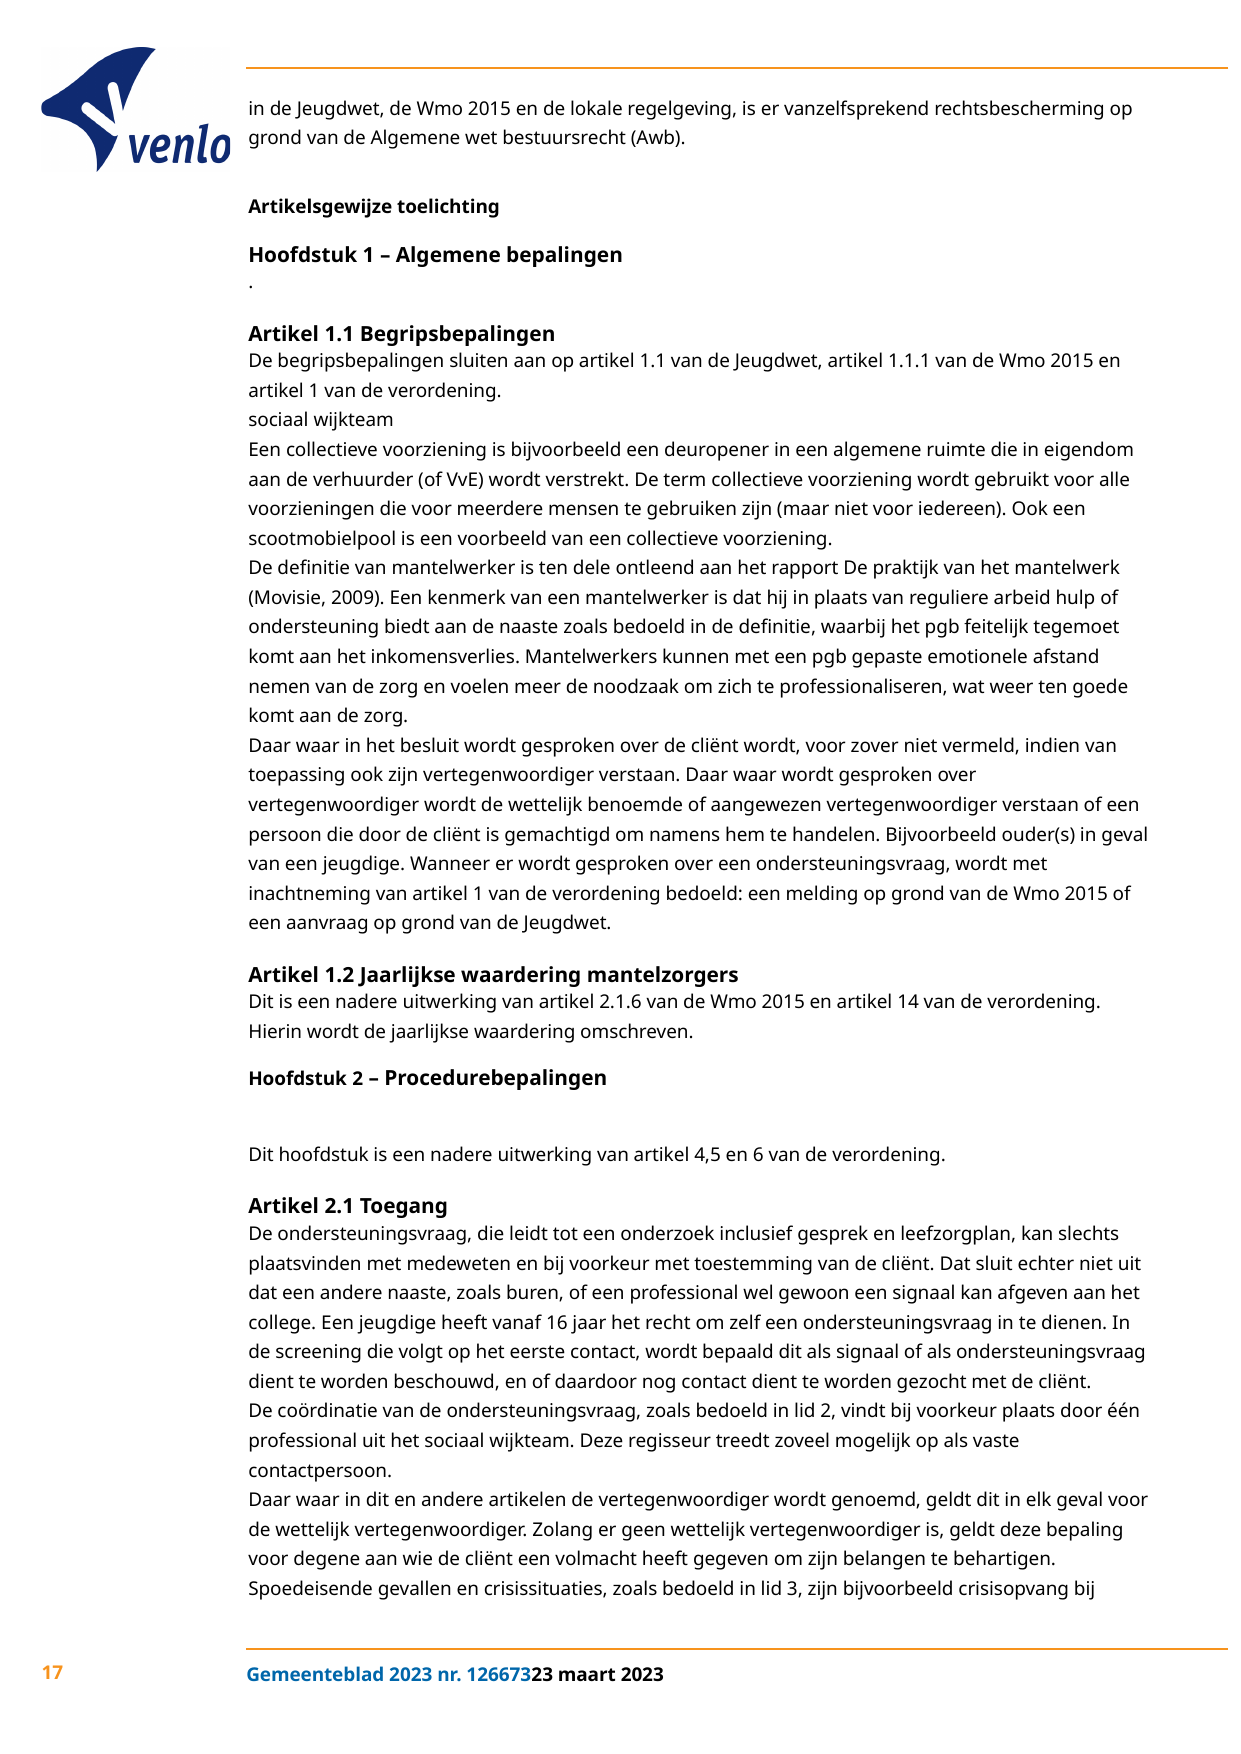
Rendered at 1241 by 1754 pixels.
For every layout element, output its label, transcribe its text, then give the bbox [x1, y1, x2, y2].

text Artikel 2.1 Toegang [248, 1192, 1152, 1220]
text Artikelsgewijze toelichting [248, 191, 1152, 219]
text Hoofdstuk 2 – Procedurebepalingen [248, 1063, 1152, 1092]
text Hoofdstuk 1 – Algemene bepalingen [248, 240, 1152, 268]
text . [248, 268, 1152, 294]
text Artikel 1.2 Jaarlijkse waardering mantelzorgers [248, 960, 1152, 988]
text De ondersteuningsvraag, die leidt tot een onderzoek inclusief gesprek en leefzorgplan, kan slechts plaatsvinden met medeweten en bij voorkeur met toestemming van de cliënt. Dat sluit echter niet uit dat een andere naaste, zoals buren, of een professional wel gewoon een signaal kan afgeven aan het college. Een jeugdige heeft vanaf 16 jaar het recht om zelf een ondersteuningsvraag in te dienen. In de screening die volgt op het eerste contact, wordt bepaald dit als signaal of als ondersteuningsvraag dient te worden beschouwd, en of daardoor nog contact dient te worden gezocht met de cliënt. [248, 1220, 1152, 1394]
picture [41, 47, 231, 172]
text De definitie van mantelwerker is ten dele ontleend aan het rapport De praktijk van het mantelwerk (Movisie, 2009). Een kenmerk van een mantelwerker is dat hij in plaats van reguliere arbeid hulp of ondersteuning biedt aan de naaste zoals bedoeld in de definitie, waarbij het pgb feitelijk tegemoet komt aan het inkomensverlies. Mantelwerkers kunnen met een pgb gepaste emotionele afstand nemen van de zorg en voelen meer de noodzaak om zich te professionaliseren, wat weer ten goede komt aan de zorg. [248, 554, 1152, 728]
text Dit hoofdstuk is een nadere uitwerking van artikel 4,5 en 6 van de verordening. [248, 1141, 1152, 1167]
text in de Jeugdwet, de Wmo 2015 en de lokale regelgeving, is er vanzelfsprekend rechtsbescherming op grond van de Algemene wet bestuursrecht (Awb). [248, 95, 1152, 150]
text Dit is een nadere uitwerking van artikel 2.1.6 van de Wmo 2015 en artikel 14 van de verordening. Hierin wordt de jaarlijkse waardering omschreven. [248, 988, 1152, 1044]
text De begripsbepalingen sluiten aan op artikel 1.1 van de Jeugdwet, artikel 1.1.1 van de Wmo 2015 en artikel 1 van de verordening. [248, 347, 1152, 403]
text Een collectieve voorziening is bijvoorbeeld een deuropener in een algemene ruimte die in eigendom aan de verhuurder (of VvE) wordt verstrekt. De term collectieve voorziening wordt gebruikt voor alle voorzieningen die voor meerdere mensen te gebruiken zijn (maar niet voor iedereen). Ook een scootmobielpool is een voorbeeld van een collectieve voorziening. [248, 436, 1152, 551]
text Artikel 1.1 Begripsbepalingen [248, 319, 1152, 347]
text Daar waar in het besluit wordt gesproken over de cliënt wordt, voor zover niet vermeld, indien van toepassing ook zijn vertegenwoordiger verstaan. Daar waar wordt gesproken over vertegenwoordiger wordt de wettelijk benoemde of aangewezen vertegenwoordiger verstaan of een persoon die door de cliënt is gemachtigd om namens hem te handelen. Bijvoorbeeld ouder(s) in geval van een jeugdige. Wanneer er wordt gesproken over een ondersteuningsvraag, wordt met inachtneming van artikel 1 van de verordening bedoeld: een melding op grond van de Wmo 2015 of een aanvraag op grond van de Jeugdwet. [248, 732, 1152, 935]
text sociaal wijkteam [248, 407, 1152, 432]
text Daar waar in dit en andere artikelen de vertegenwoordiger wordt genoemd, geldt dit in elk geval voor de wettelijk vertegenwoordiger. Zolang er geen wettelijk vertegenwoordiger is, geldt deze bepaling voor degene aan wie de cliënt een volmacht heeft gegeven om zijn belangen te behartigen. [248, 1486, 1152, 1571]
text De coördinatie van de ondersteuningsvraag, zoals bedoeld in lid 2, vindt bij voorkeur plaats door één professional uit het sociaal wijkteam. Deze regisseur treedt zoveel mogelijk op als vaste contactpersoon. [248, 1398, 1152, 1482]
text Spoedeisende gevallen en crisissituaties, zoals bedoeld in lid 3, zijn bijvoorbeeld crisisopvang bij [248, 1575, 1152, 1601]
